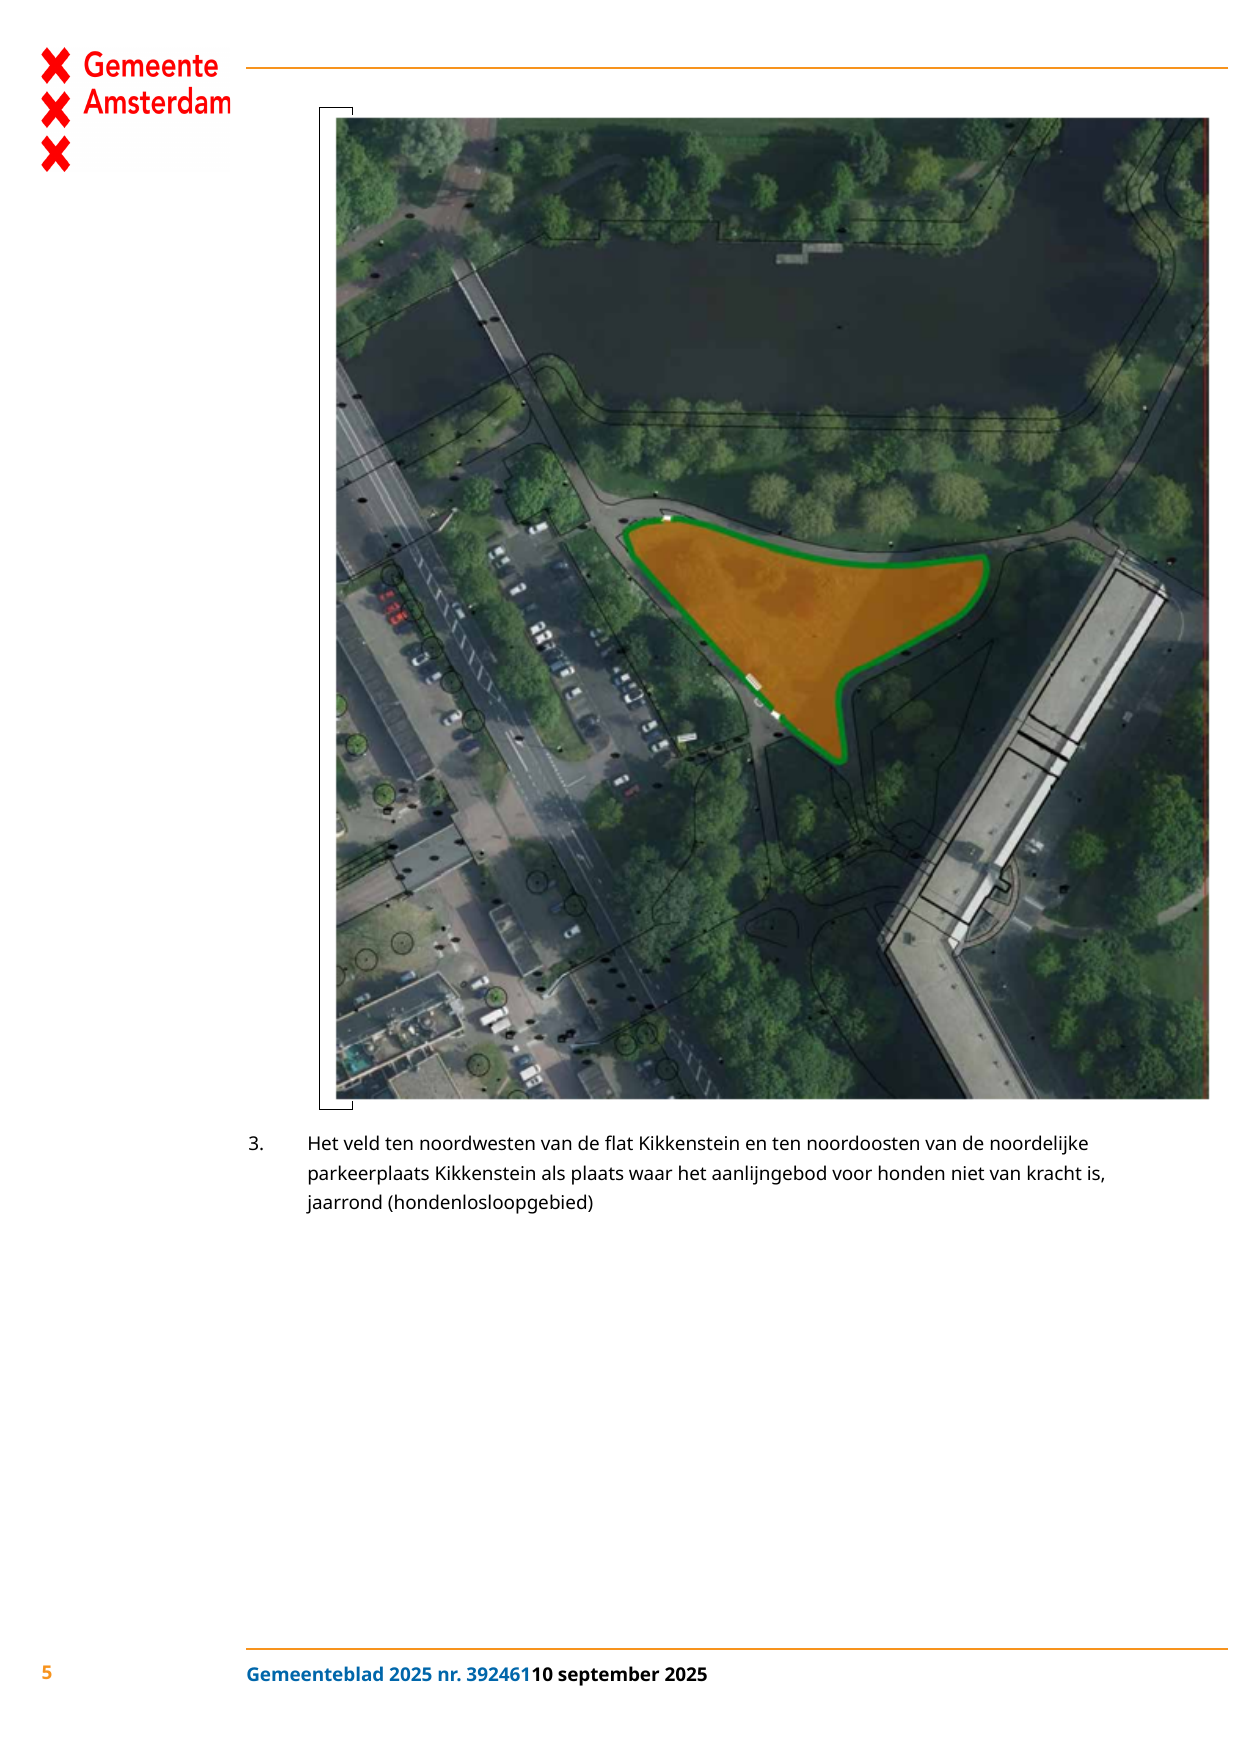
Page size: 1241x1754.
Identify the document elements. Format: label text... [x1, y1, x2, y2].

picture [41, 47, 231, 172]
picture [327, 115, 1214, 1101]
list Het veld ten noordwesten van de flat Kikkenstein en ten noordoosten van de noordelijke parkeerplaats Kikkenstein als plaats waar het aanlijngebod voor honden niet van kracht is, jaarrond (hondenlosloopgebied) [248, 1130, 1152, 1215]
